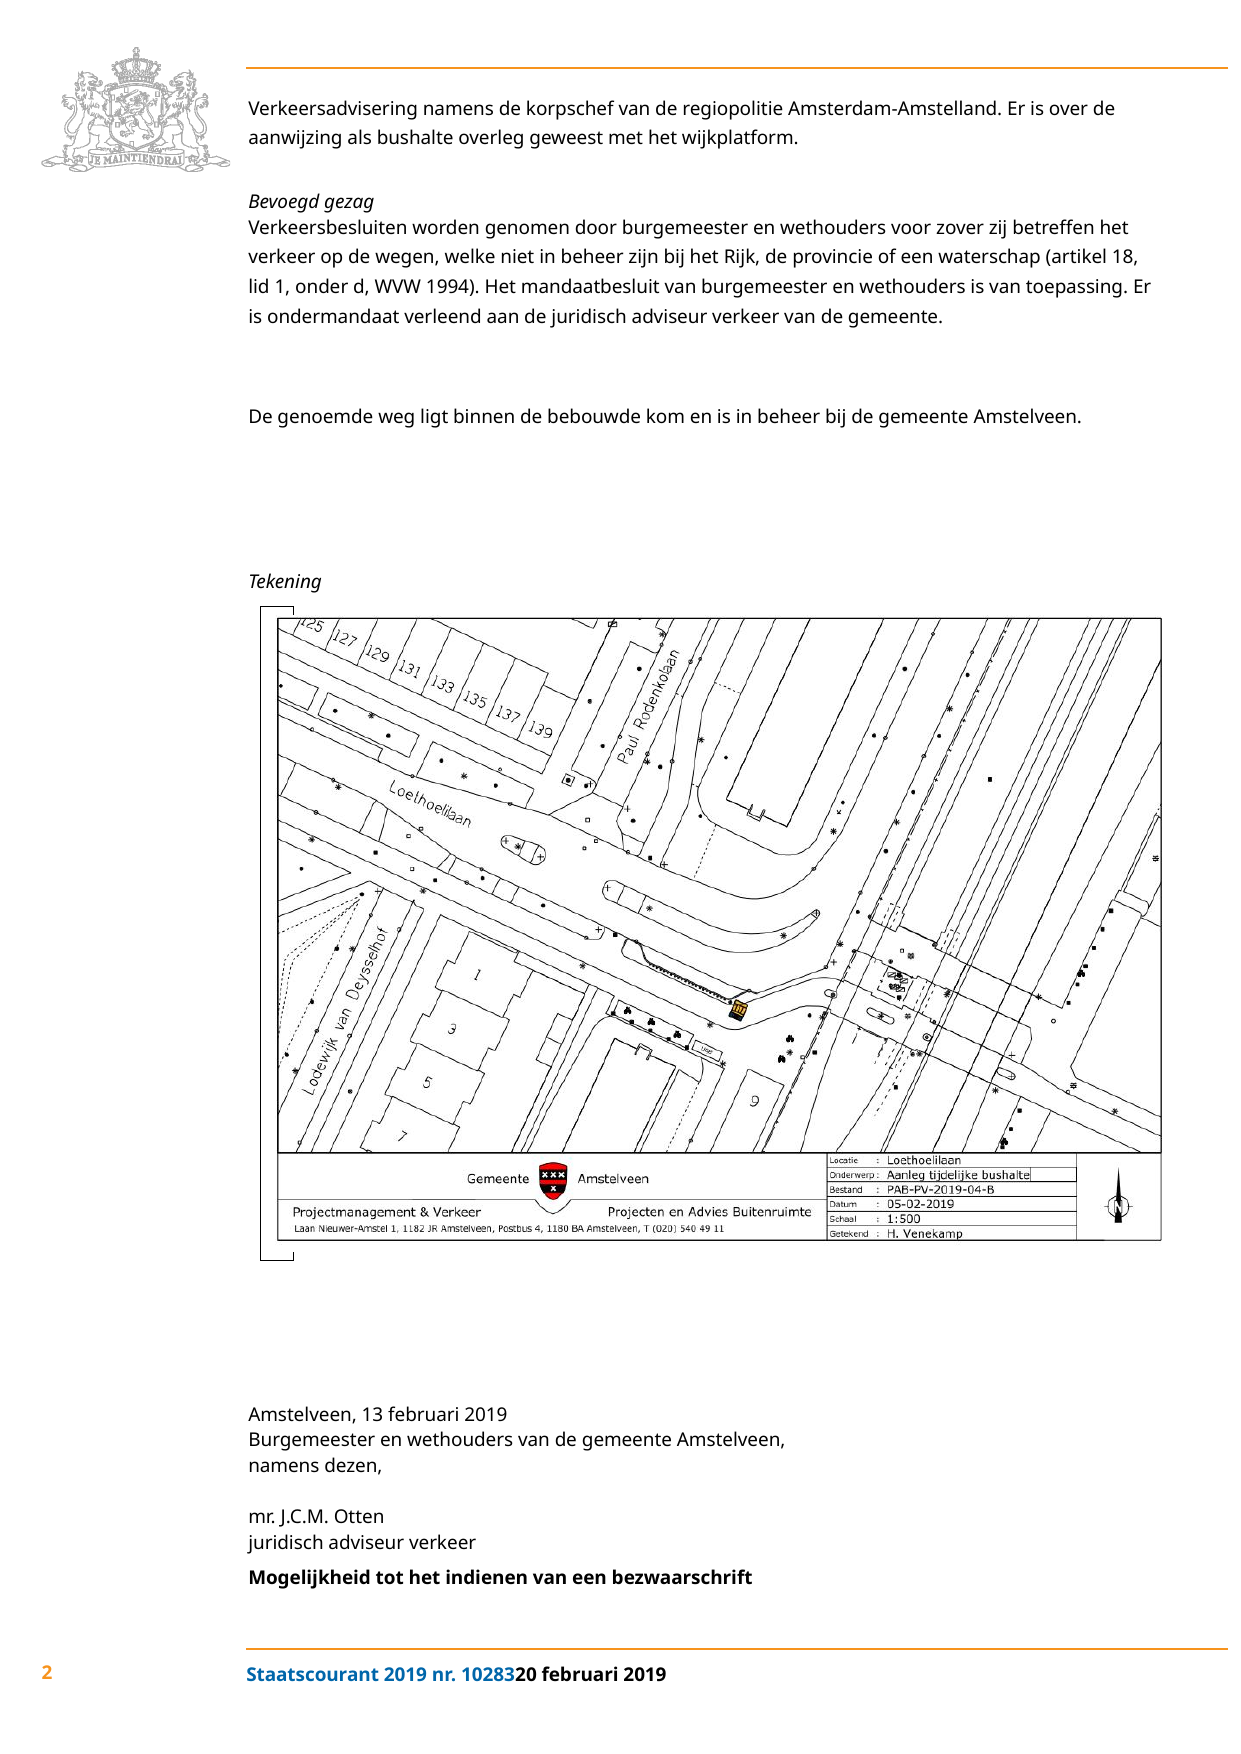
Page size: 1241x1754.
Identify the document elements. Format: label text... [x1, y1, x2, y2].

text Burgemeester en wethouders van de gemeente Amstelveen, [248, 1427, 1152, 1452]
text juridisch adviseur verkeer [248, 1529, 1152, 1555]
text Bevoegd gezag [248, 188, 1152, 214]
text Amstelveen, 13 februari 2019 [248, 1401, 1152, 1427]
text De genoemde weg ligt binnen de bebouwde kom en is in beheer bij de gemeente Amstelveen. [248, 404, 1152, 429]
text Mogelijkheid tot het indienen van een bezwaarschrift [248, 1569, 1152, 1588]
text mr. J.C.M. Otten [248, 1504, 1152, 1529]
picture [268, 615, 1173, 1252]
text Verkeersadvisering namens de korpschef van de regiopolitie Amsterdam-Amstelland. Er is over de aanwijzing als bushalte overleg geweest met het wijkplatform. [248, 95, 1152, 150]
picture [41, 47, 231, 172]
text Tekening [248, 568, 1152, 594]
text Verkeersbesluiten worden genomen door burgemeester en wethouders voor zover zij betreffen het verkeer op de wegen, welke niet in beheer zijn bij het Rijk, de provincie of een waterschap (artikel 18, lid 1, onder d, WVW 1994). Het mandaatbesluit van burgemeester en wethouders is van toepassing. Er is ondermandaat verleend aan de juridisch adviseur verkeer van de gemeente. [248, 214, 1152, 328]
text namens dezen, [248, 1452, 1152, 1478]
